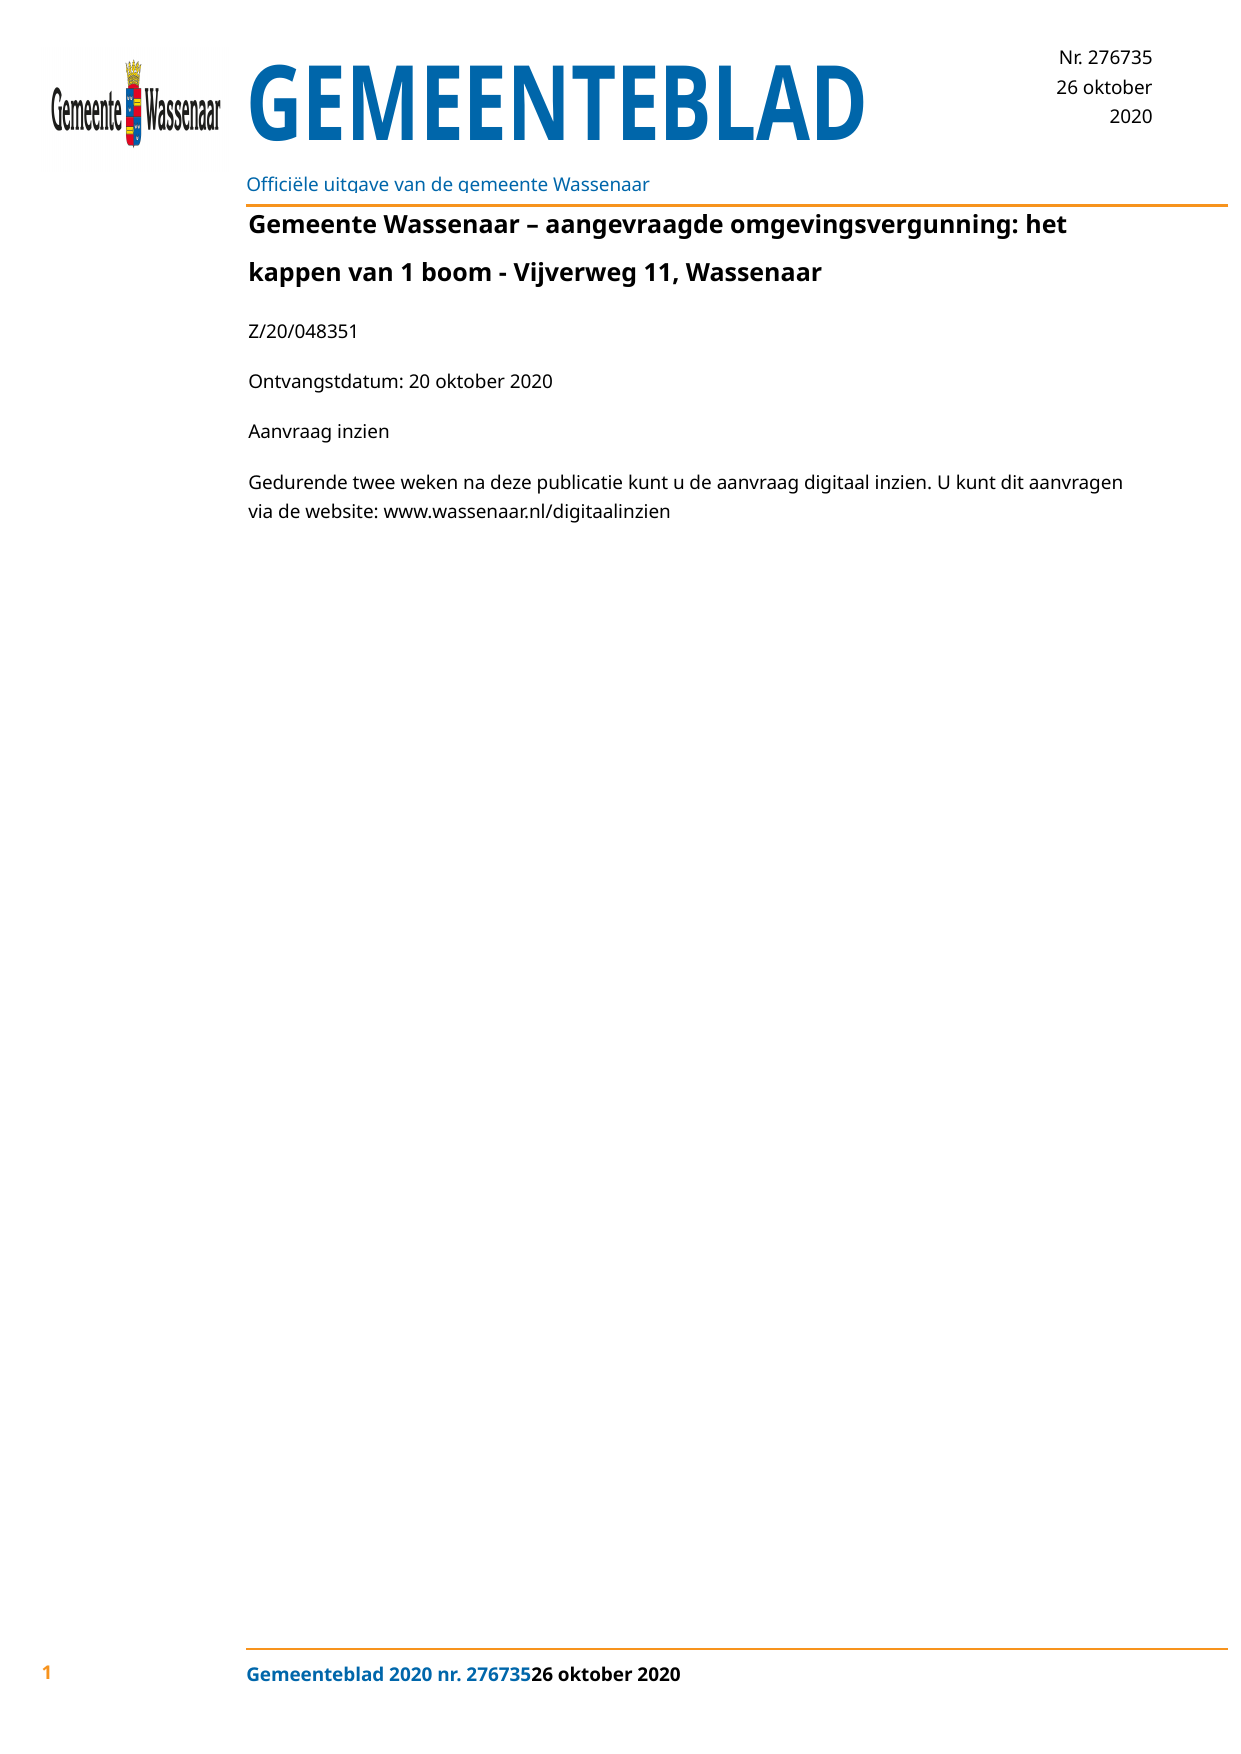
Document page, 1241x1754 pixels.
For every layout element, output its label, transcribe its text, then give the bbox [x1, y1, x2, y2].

text Ontvangstdatum: 20 oktober 2020 [248, 368, 1152, 394]
text Z/20/048351 [248, 318, 1152, 344]
text Aanvraag inzien [248, 419, 1152, 444]
text Gemeente Wassenaar – aangevraagde omgevingsvergunning: het kappen van 1 boom - Vijverweg 11, Wassenaar [248, 207, 1152, 288]
picture [41, 47, 231, 172]
text Gedurende twee weken na deze publicatie kunt u de aanvraag digitaal inzien. U kunt dit aanvragen via de website: www.wassenaar.nl/digitaalinzien [248, 469, 1152, 524]
